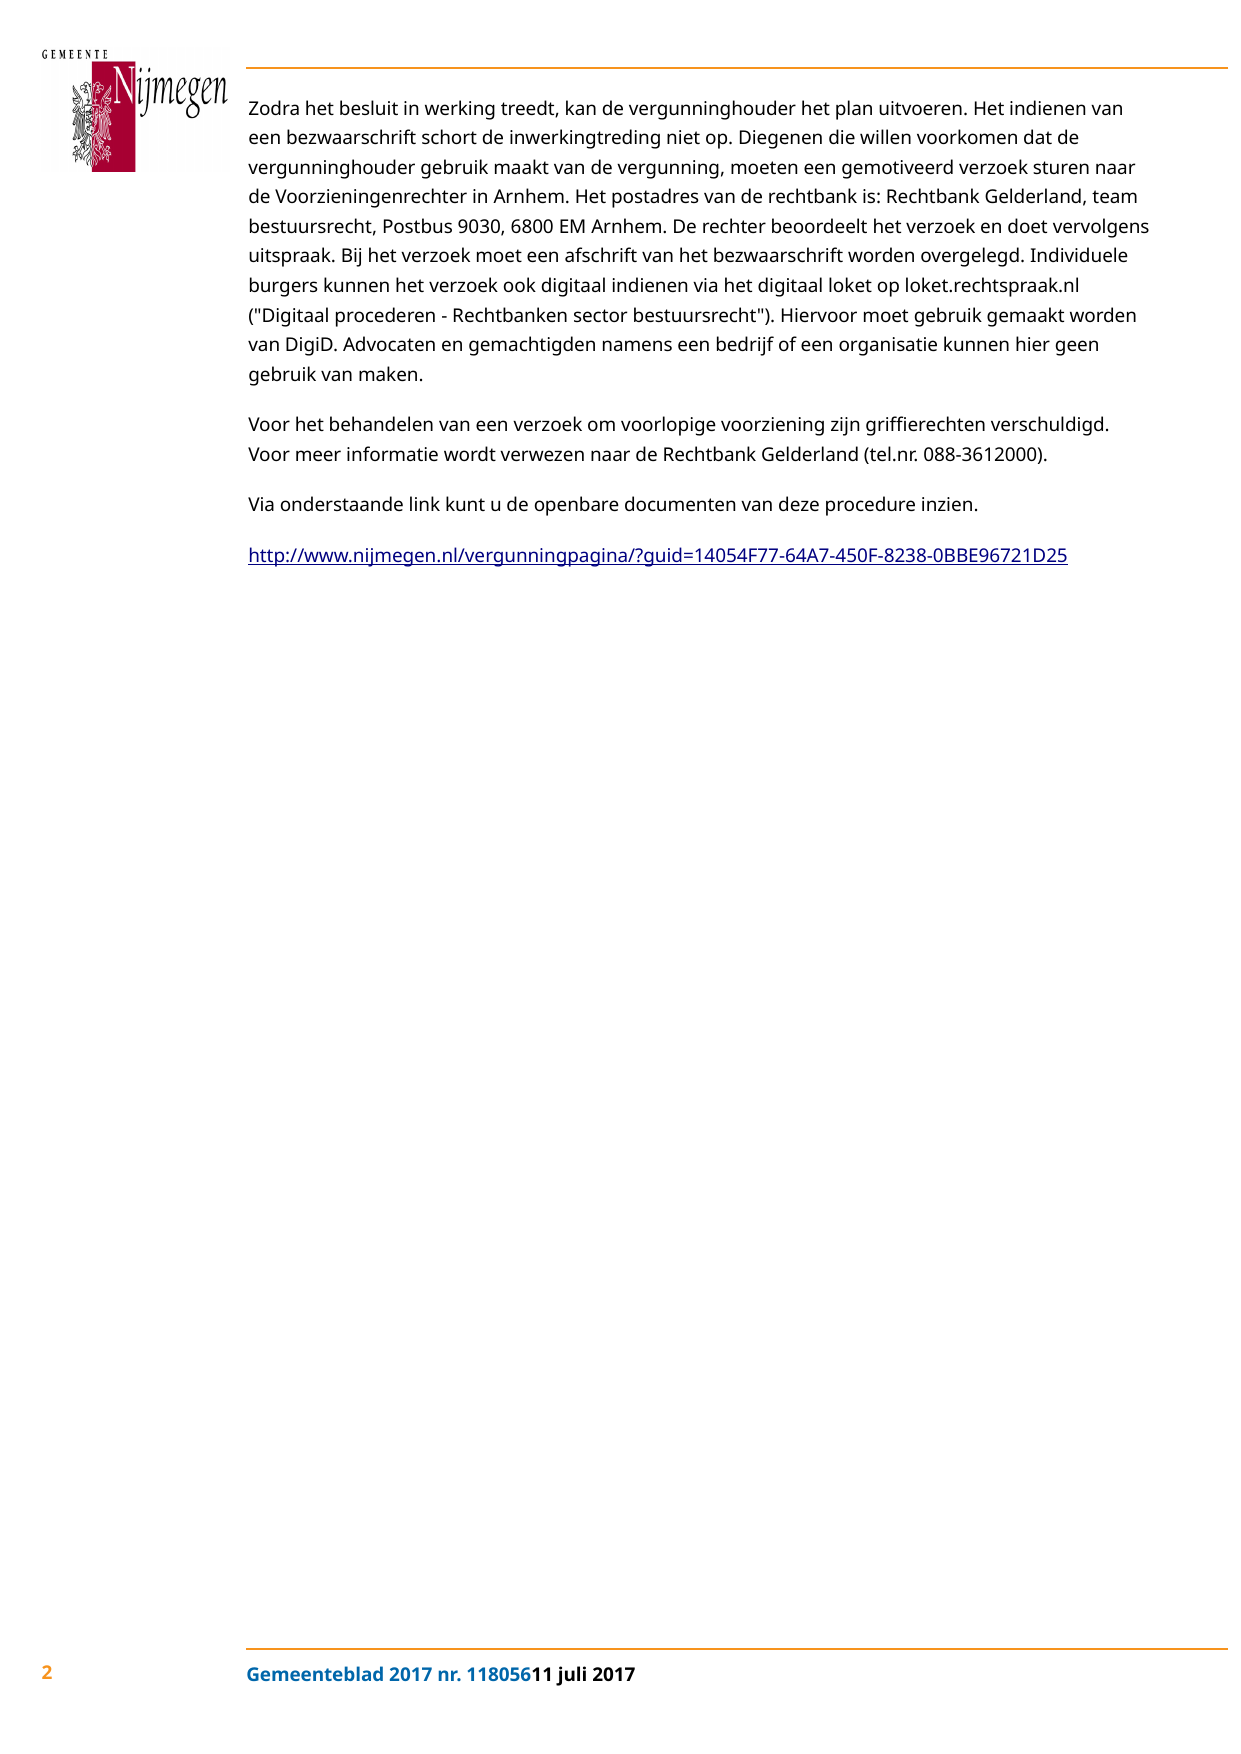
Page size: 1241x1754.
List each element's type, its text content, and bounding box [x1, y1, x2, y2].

text Zodra het besluit in werking treedt, kan de vergunninghouder het plan uitvoeren. Het indienen van een bezwaarschrift schort de inwerkingtreding niet op. Diegenen die willen voorkomen dat de vergunninghouder gebruik maakt van de vergunning, moeten een gemotiveerd verzoek sturen naar de Voorzieningenrechter in Arnhem. Het postadres van de rechtbank is: Rechtbank Gelderland, team bestuursrecht, Postbus 9030, 6800 EM Arnhem. De rechter beoordeelt het verzoek en doet vervolgens uitspraak. Bij het verzoek moet een afschrift van het bezwaarschrift worden overgelegd. Individuele burgers kunnen het verzoek ook digitaal indienen via het digitaal loket op loket.rechtspraak.nl ("Digitaal procederen - Rechtbanken sector bestuursrecht"). Hiervoor moet gebruik gemaakt worden van DigiD. Advocaten en gemachtigden namens een bedrijf of een organisatie kunnen hier geen gebruik van maken. [248, 95, 1152, 387]
text http://www.nijmegen.nl/vergunningpagina/?guid=14054F77-64A7-450F-8238-0BBE96721D25 [248, 542, 1152, 568]
picture [41, 47, 231, 172]
text Voor het behandelen van een verzoek om voorlopige voorziening zijn griffierechten verschuldigd. Voor meer informatie wordt verwezen naar de Rechtbank Gelderland (tel.nr. 088-3612000). [248, 411, 1152, 467]
text Via onderstaande link kunt u de openbare documenten van deze procedure inzien. [248, 491, 1152, 517]
